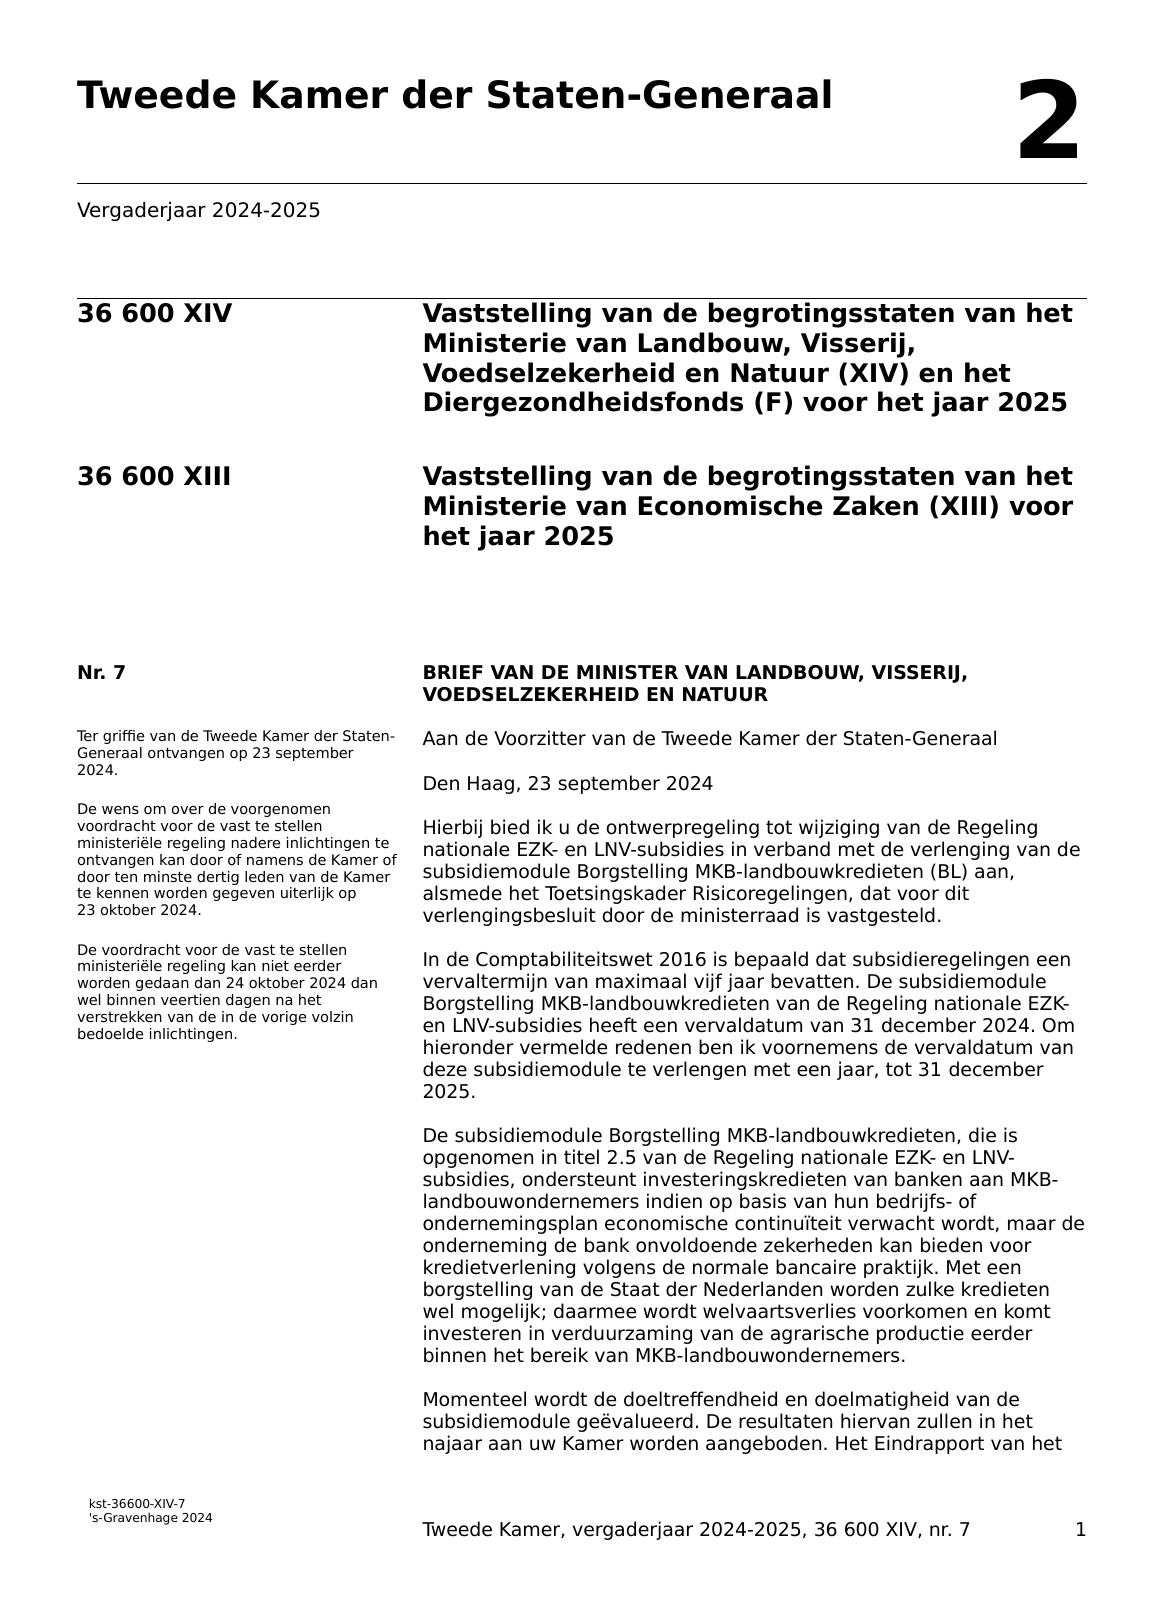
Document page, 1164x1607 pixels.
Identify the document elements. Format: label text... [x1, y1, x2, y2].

subtitle 36 600 XIII Vaststelling van de begrotingsstaten van het Ministerie van Economische Zaken (XIII) voor het jaar 2025 [77, 462, 1087, 551]
text Den Haag, 23 september 2024 [422, 772, 1087, 794]
text kst-36600-XIV-7 [88, 1497, 323, 1511]
text De wens om over de voorgenomen voordracht voor de vast te stellen ministeriële regeling nadere inlichtingen te ontvangen kan door of namens de Kamer of door ten minste dertig leden van de Kamer te kennen worden gegeven uiterlijk op 23 oktober 2024. [77, 801, 399, 919]
text In de Comptabiliteitswet 2016 is bepaald dat subsidieregelingen een vervaltermijn van maximaal vijf jaar bevatten. De subsidiemodule Borgstelling MKB-landbouwkredieten van de Regeling nationale EZK- en LNV-subsidies heeft een vervaldatum van 31 december 2024. Om hieronder vermelde redenen ben ik voornemens de vervaldatum van deze subsidiemodule te verlengen met een jaar, tot 31 december 2025. [422, 949, 1087, 1103]
text [77, 779, 399, 801]
text [77, 919, 399, 941]
text 's-Gravenhage 2024 [88, 1511, 323, 1525]
table_header Tweede Kamer der Staten-Generaal [77, 59, 886, 183]
text De voordracht voor de vast te stellen ministeriële regeling kan niet eerder worden gedaan dan 24 oktober 2024 dan wel binnen veertien dagen na het verstrekken van de in de vorige volzin bedoelde inlichtingen. [77, 941, 399, 1043]
text Aan de Voorzitter van de Tweede Kamer der Staten-Generaal [422, 728, 1087, 750]
text De subsidiemodule Borgstelling MKB-landbouwkredieten, die is opgenomen in titel 2.5 van de Regeling nationale EZK- en LNV-subsidies, ondersteunt investeringskredieten van banken aan MKB-landbouwondernemers indien op basis van hun bedrijfs- of ondernemingsplan economische continuïteit verwacht wordt, maar de onderneming de bank onvoldoende zekerheden kan bieden voor kredietverlening volgens de normale bancaire praktijk. Met een borgstelling van de Staat der Nederlanden worden zulke kredieten wel mogelijk; daarmee wordt welvaartsverlies voorkomen en komt investeren in verduurzaming van de agrarische productie eerder binnen het bereik van MKB-landbouwondernemers. [422, 1125, 1087, 1367]
table_header 2 [886, 59, 1087, 183]
text Momenteel wordt de doeltreffendheid en doelmatigheid van de subsidiemodule geëvalueerd. De resultaten hiervan zullen in het najaar aan uw Kamer worden aangeboden. Het Eindrapport van het [422, 1389, 1087, 1455]
text Ter griffie van de Tweede Kamer der Staten-Generaal ontvangen op 23 september 2024. [77, 728, 399, 779]
table_cell Vergaderjaar 2024-2025 [77, 184, 1087, 298]
subtitle 36 600 XIV Vaststelling van de begrotingsstaten van het Ministerie van Landbouw, Visserij, Voedselzekerheid en Natuur (XIV) en het Diergezondheidsfonds (F) voor het jaar 2025 [77, 299, 1087, 418]
text Hierbij bied ik u de ontwerpregeling tot wijziging van de Regeling nationale EZK- en LNV-subsidies in verband met de verlenging van de subsidiemodule Borgstelling MKB-landbouwkredieten (BL) aan, alsmede het Toetsingskader Risicoregelingen, dat voor dit verlengingsbesluit door de ministerraad is vastgesteld. [422, 817, 1087, 927]
subtitle Nr. 7 BRIEF VAN DE MINISTER VAN LANDBOUW, VISSERIJ, VOEDSELZEKERHEID EN NATUUR [77, 662, 1087, 706]
